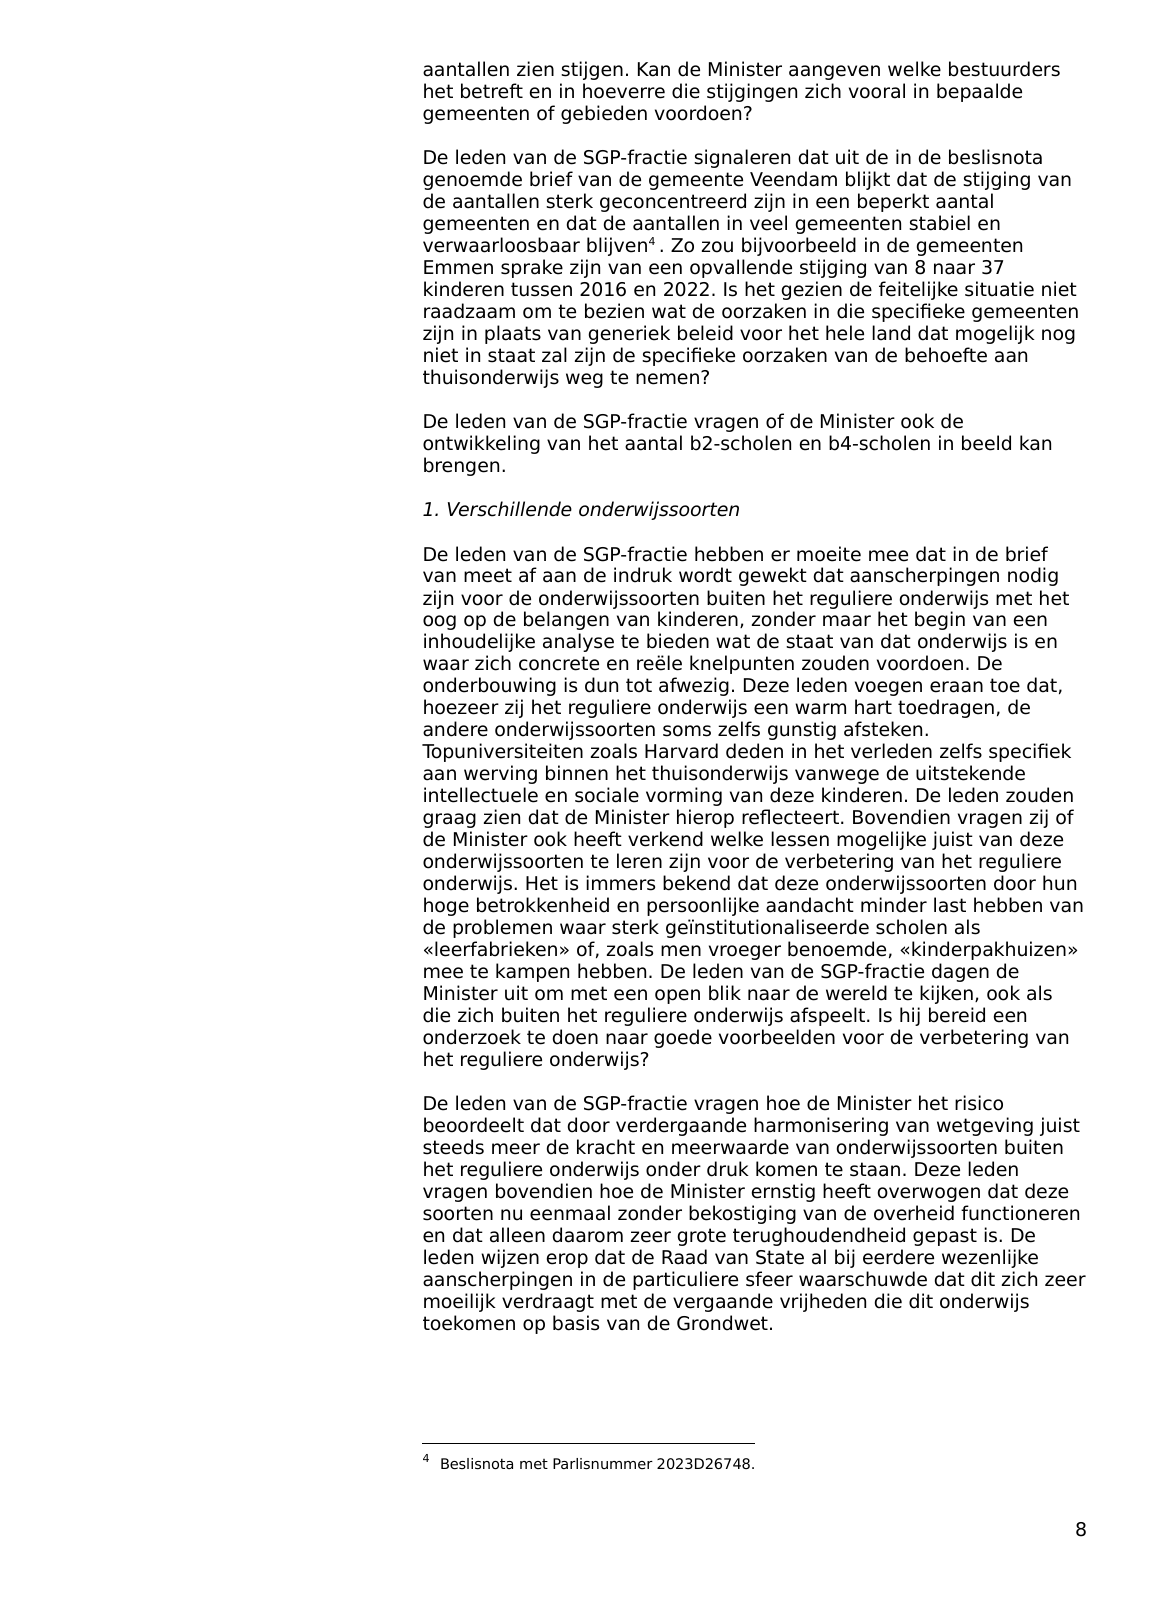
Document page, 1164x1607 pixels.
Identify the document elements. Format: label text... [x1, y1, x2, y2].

text De leden van de SGP-fractie vragen of de Minister ook de ontwikkeling van het aantal b2-scholen en b4-scholen in beeld kan brengen. [422, 411, 1087, 477]
text Beslisnota met Parlisnummer 2023D26748. [422, 1452, 1087, 1474]
text De leden van de SGP-fractie signaleren dat uit de in de beslisnota genoemde brief van de gemeente Veendam blijkt dat de stijging van de aantallen sterk geconcentreerd zijn in een beperkt aantal gemeenten en dat de aantallen in veel gemeenten stabiel en verwaarloosbaar blijven. Zo zou bijvoorbeeld in de gemeenten Emmen sprake zijn van een opvallende stijging van 8 naar 37 kinderen tussen 2016 en 2022. Is het gezien de feitelijke situatie niet raadzaam om te bezien wat de oorzaken in die specifieke gemeenten zijn in plaats van generiek beleid voor het hele land dat mogelijk nog niet in staat zal zijn de specifieke oorzaken van de behoefte aan thuisonderwijs weg te nemen? [422, 147, 1087, 389]
text aantallen zien stijgen. Kan de Minister aangeven welke bestuurders het betreft en in hoeverre die stijgingen zich vooral in bepaalde gemeenten of gebieden voordoen? [422, 59, 1087, 125]
text De leden van de SGP-fractie hebben er moeite mee dat in de brief van meet af aan de indruk wordt gewekt dat aanscherpingen nodig zijn voor de onderwijssoorten buiten het reguliere onderwijs met het oog op de belangen van kinderen, zonder maar het begin van een inhoudelijke analyse te bieden wat de staat van dat onderwijs is en waar zich concrete en reële knelpunten zouden voordoen. De onderbouwing is dun tot afwezig. Deze leden voegen eraan toe dat, hoezeer zij het reguliere onderwijs een warm hart toedragen, de andere onderwijssoorten soms zelfs gunstig afsteken. Topuniversiteiten zoals Harvard deden in het verleden zelfs specifiek aan werving binnen het thuisonderwijs vanwege de uitstekende intellectuele en sociale vorming van deze kinderen. De leden zouden graag zien dat de Minister hierop reflecteert. Bovendien vragen zij of de Minister ook heeft verkend welke lessen mogelijke juist van deze onderwijssoorten te leren zijn voor de verbetering van het reguliere onderwijs. Het is immers bekend dat deze onderwijssoorten door hun hoge betrokkenheid en persoonlijke aandacht minder last hebben van de problemen waar sterk geïnstitutionaliseerde scholen als «leerfabrieken» of, zoals men vroeger benoemde, «kinderpakhuizen» mee te kampen hebben. De leden van de SGP-fractie dagen de Minister uit om met een open blik naar de wereld te kijken, ook als die zich buiten het reguliere onderwijs afspeelt. Is hij bereid een onderzoek te doen naar goede voorbeelden voor de verbetering van het reguliere onderwijs? [422, 543, 1087, 1071]
text De leden van de SGP-fractie vragen hoe de Minister het risico beoordeelt dat door verdergaande harmonisering van wetgeving juist steeds meer de kracht en meerwaarde van onderwijssoorten buiten het reguliere onderwijs onder druk komen te staan. Deze leden vragen bovendien hoe de Minister ernstig heeft overwogen dat deze soorten nu eenmaal zonder bekostiging van de overheid functioneren en dat alleen daarom zeer grote terughoudendheid gepast is. De leden wijzen erop dat de Raad van State al bij eerdere wezenlijke aanscherpingen in de particuliere sfeer waarschuwde dat dit zich zeer moeilijk verdraagt met de vergaande vrijheden die dit onderwijs toekomen op basis van de Grondwet. [422, 1093, 1087, 1335]
subtitle 1. Verschillende onderwijssoorten [422, 499, 1087, 521]
